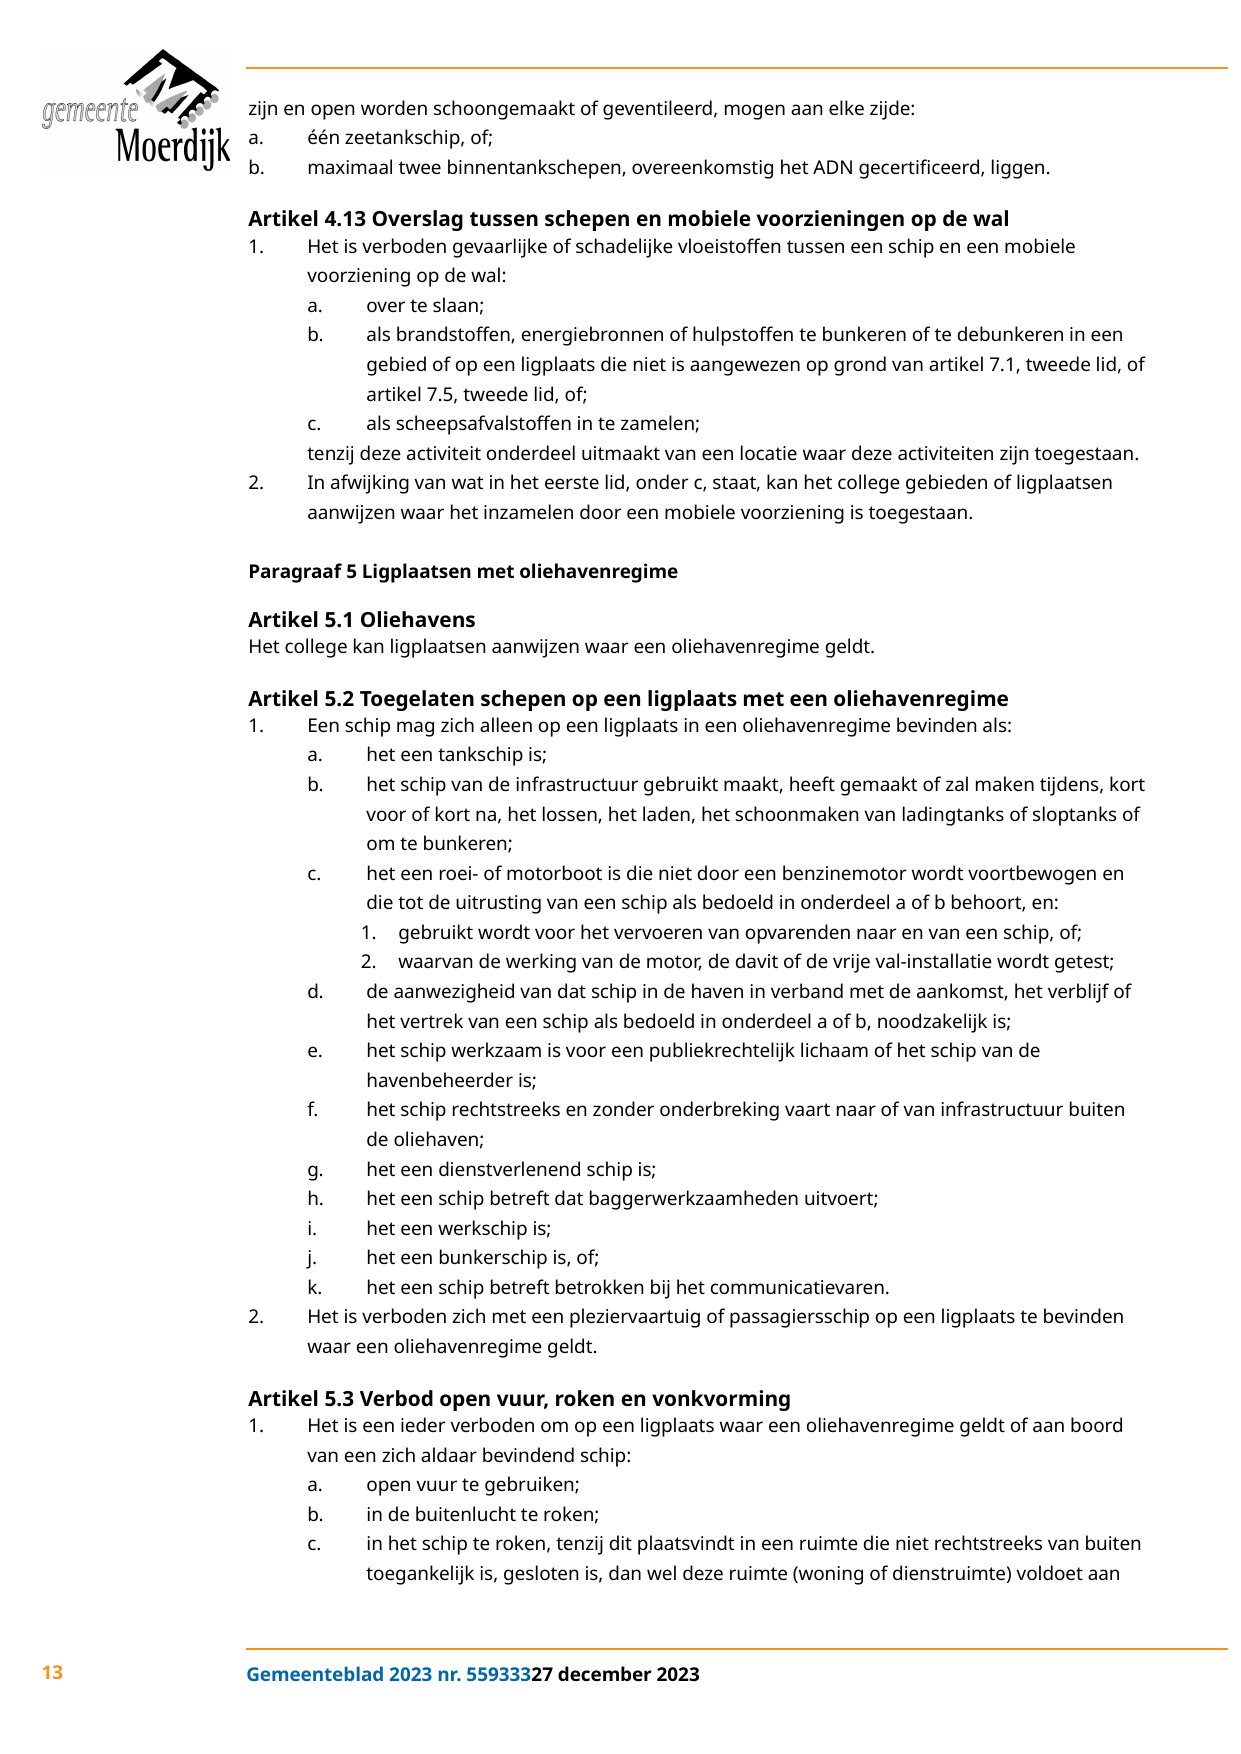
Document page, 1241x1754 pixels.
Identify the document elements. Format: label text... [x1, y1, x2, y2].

list Het is een ieder verboden om op een ligplaats waar een oliehavenregime geldt of aan boord van een zich aldaar bevindend schip: [248, 1412, 1152, 1467]
text Artikel 4.13 Overslag tussen schepen en mobiele voorzieningen op de wal [248, 204, 1152, 233]
text Artikel 5.3 Verbod open vuur, roken en vonkvorming [248, 1384, 1152, 1412]
list het een bunkerschip is, of; [307, 1244, 1152, 1270]
picture [41, 47, 231, 172]
list het schip rechtstreeks en zonder onderbreking vaart naar of van infrastructuur buiten de oliehaven; [307, 1097, 1152, 1152]
list het schip werkzaam is voor een publiekrechtelijk lichaam of het schip van de havenbeheerder is; [307, 1037, 1152, 1093]
list gebruikt wordt voor het vervoeren van opvarenden naar en van een schip, of; [361, 919, 1152, 945]
list open vuur te gebruiken; [307, 1471, 1152, 1497]
list het schip van de infrastructuur gebruikt maakt, heeft gemaakt of zal maken tijdens, kort voor of kort na, het lossen, het laden, het schoonmaken van ladingtanks of sloptanks of om te bunkeren; [307, 771, 1152, 856]
list Het is verboden zich met een pleziervaartuig of passagiersschip op een ligplaats te bevinden waar een oliehavenregime geldt. [248, 1304, 1152, 1359]
list In afwijking van wat in het eerste lid, onder c, staat, kan het college gebieden of ligplaatsen aanwijzen waar het inzamelen door een mobiele voorziening is toegestaan. [248, 469, 1152, 525]
list Het is verboden gevaarlijke of schadelijke vloeistoffen tussen een schip en een mobiele voorziening op de wal: [248, 233, 1152, 288]
list in het schip te roken, tenzij dit plaatsvindt in een ruimte die niet rechtstreeks van buiten toegankelijk is, gesloten is, dan wel deze ruimte (woning of dienstruimte) voldoet aan [307, 1531, 1152, 1586]
list in de buitenlucht te roken; [307, 1501, 1152, 1527]
list over te slaan; [307, 292, 1152, 318]
list het een schip betreft dat baggerwerkzaamheden uitvoert; [307, 1185, 1152, 1211]
text Artikel 5.2 Toegelaten schepen op een ligplaats met een oliehavenregime [248, 684, 1152, 712]
list het een werkschip is; [307, 1215, 1152, 1241]
list het een schip betreft betrokken bij het communicatievaren. [307, 1274, 1152, 1300]
list het een tankschip is; [307, 742, 1152, 767]
text Het college kan ligplaatsen aanwijzen waar een oliehavenregime geldt. [248, 633, 1152, 659]
list maximaal twee binnentankschepen, overeenkomstig het ADN gecertificeerd, liggen. [248, 154, 1152, 180]
list de aanwezigheid van dat schip in de haven in verband met de aankomst, het verblijf of het vertrek van een schip als bedoeld in onderdeel a of b, noodzakelijk is; [307, 978, 1152, 1034]
list als scheepsafvalstoffen in te zamelen; [307, 410, 1152, 436]
list tenzij deze activiteit onderdeel uitmaakt van een locatie waar deze activiteiten zijn toegestaan. [248, 440, 1152, 466]
list als brandstoffen, energiebronnen of hulpstoffen te bunkeren of te debunkeren in een gebied of op een ligplaats die niet is aangewezen op grond van artikel 7.1, tweede lid, of artikel 7.5, tweede lid, of; [307, 322, 1152, 406]
list Een schip mag zich alleen op een ligplaats in een oliehavenregime bevinden als: [248, 712, 1152, 738]
list waarvan de werking van de motor, de davit of de vrije val-installatie wordt getest; [361, 949, 1152, 974]
text Paragraaf 5 Ligplaatsen met oliehavenregime [248, 558, 1152, 584]
list het een dienstverlenend schip is; [307, 1156, 1152, 1182]
text zijn en open worden schoongemaakt of geventileerd, mogen aan elke zijde: [248, 95, 1152, 121]
text Artikel 5.1 Oliehavens [248, 605, 1152, 633]
list één zeetankschip, of; [248, 124, 1152, 150]
list het een roei- of motorboot is die niet door een benzinemotor wordt voortbewogen en die tot de uitrusting van een schip als bedoeld in onderdeel a of b behoort, en: [307, 860, 1152, 915]
